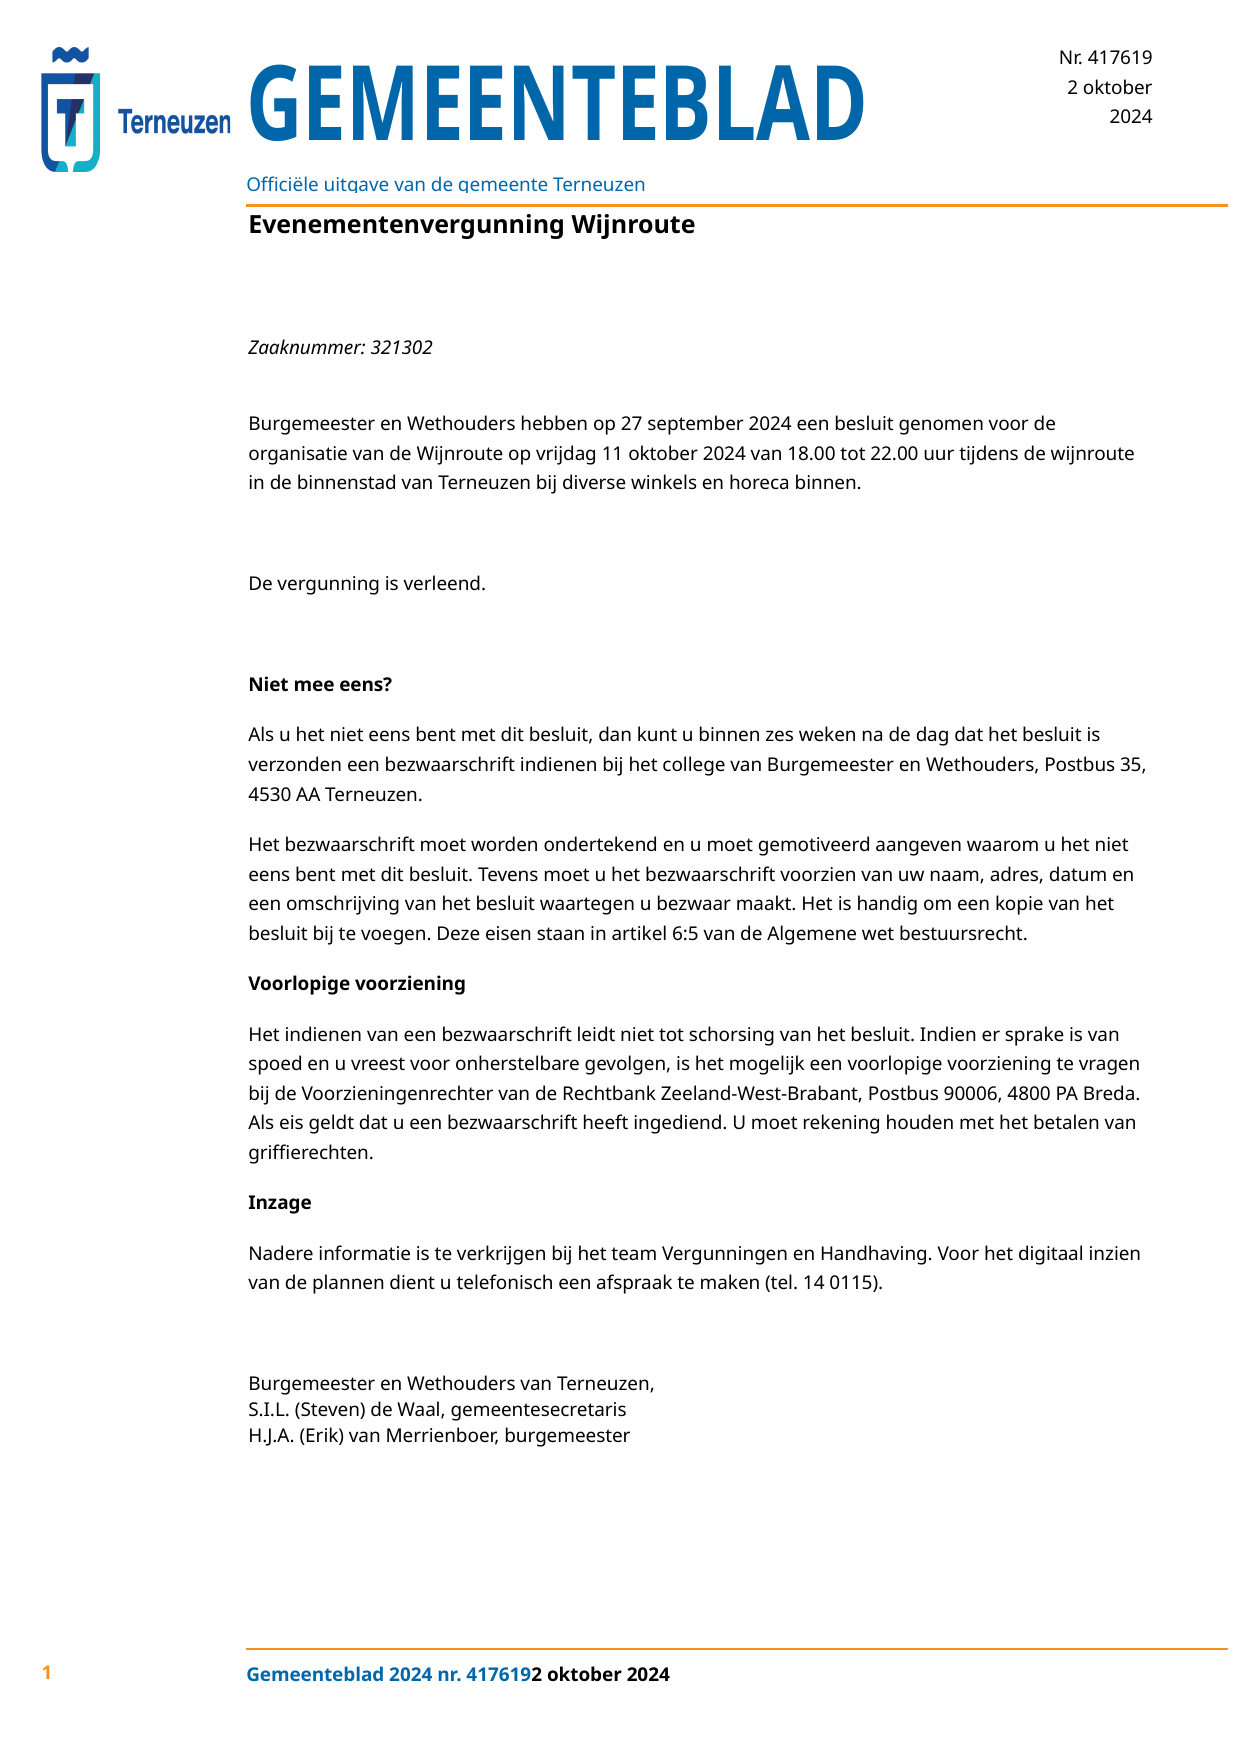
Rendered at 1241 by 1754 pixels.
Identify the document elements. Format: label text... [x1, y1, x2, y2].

text Het bezwaarschrift moet worden ondertekend en u moet gemotiveerd aangeven waarom u het niet eens bent met dit besluit. Tevens moet u het bezwaarschrift voorzien van uw naam, adres, datum en een omschrijving van het besluit waartegen u bezwaar maakt. Het is handig om een kopie van het besluit bij te voegen. Deze eisen staan in artikel 6:5 van de Algemene wet bestuursrecht. [248, 831, 1152, 946]
text Niet mee eens? [248, 671, 1152, 697]
text Het indienen van een bezwaarschrift leidt niet tot schorsing van het besluit. Indien er sprake is van spoed en u vreest voor onherstelbare gevolgen, is het mogelijk een voorlopige voorziening te vragen bij de Voorzieningenrechter van de Rechtbank Zeeland-West-Brabant, Postbus 90006, 4800 PA Breda. Als eis geldt dat u een bezwaarschrift heeft ingediend. U moet rekening houden met het betalen van griffierechten. [248, 1021, 1152, 1165]
picture [41, 47, 231, 172]
text Voorlopige voorziening [248, 970, 1152, 996]
table_cell [714, 1396, 1152, 1422]
text De vergunning is verleend. [248, 570, 1152, 596]
table_cell S.I.L. (Steven) de Waal, gemeentesecretaris [248, 1396, 714, 1422]
table_cell [248, 1448, 714, 1473]
text Inzage [248, 1189, 1152, 1215]
table_cell [714, 1448, 1152, 1473]
table_header Burgemeester en Wethouders van Terneuzen, [248, 1371, 1152, 1396]
text Burgemeester en Wethouders hebben op 27 september 2024 een besluit genomen voor de organisatie van de Wijnroute op vrijdag 11 oktober 2024 van 18.00 tot 22.00 uur tijdens de wijnroute in de binnenstad van Terneuzen bij diverse winkels en horeca binnen. [248, 410, 1152, 495]
text Als u het niet eens bent met dit besluit, dan kunt u binnen zes weken na de dag dat het besluit is verzonden een bezwaarschrift indienen bij het college van Burgemeester en Wethouders, Postbus 35, 4530 AA Terneuzen. [248, 722, 1152, 807]
text Zaaknummer: 321302 [248, 334, 1152, 360]
text Nadere informatie is te verkrijgen bij het team Vergunningen en Handhaving. Voor het digitaal inzien van de plannen dient u telefonisch een afspraak te maken (tel. 14 0115). [248, 1240, 1152, 1295]
text Evenementenvergunning Wijnroute [248, 207, 1152, 241]
table_cell H.J.A. (Erik) van Merrienboer, burgemeester [248, 1422, 1152, 1448]
